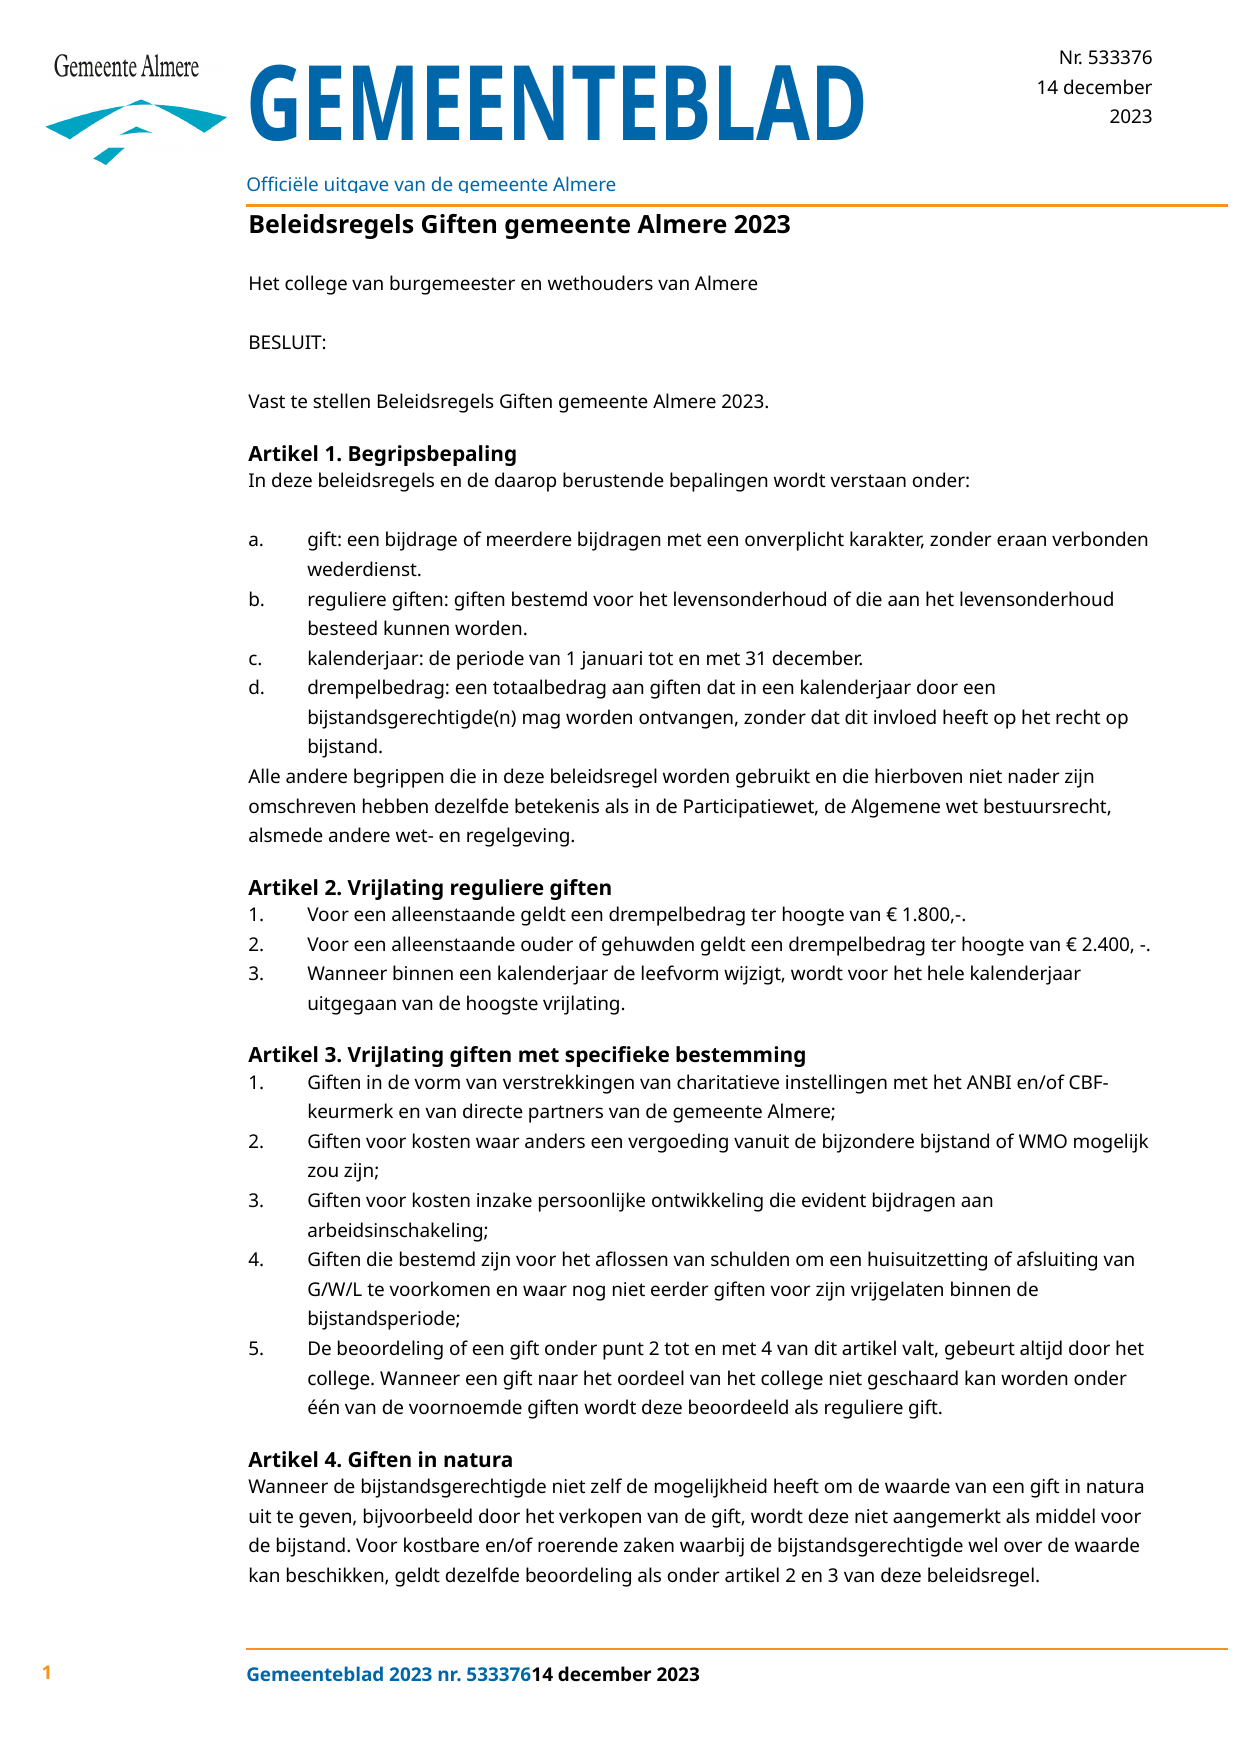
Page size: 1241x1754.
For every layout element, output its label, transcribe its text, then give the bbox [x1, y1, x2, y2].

text Artikel 1. Begripsbepaling [248, 439, 1152, 467]
text Alle andere begrippen die in deze beleidsregel worden gebruikt en die hierboven niet nader zijn omschreven hebben dezelfde betekenis als in de Participatiewet, de Algemene wet bestuursrecht, alsmede andere wet- en regelgeving. [248, 763, 1152, 848]
text BESLUIT: [248, 329, 1152, 355]
list Wanneer binnen een kalenderjaar de leefvorm wijzigt, wordt voor het hele kalenderjaar uitgegaan van de hoogste vrijlating. [248, 961, 1152, 1016]
text Het college van burgemeester en wethouders van Almere [248, 270, 1152, 296]
list De beoordeling of een gift onder punt 2 tot en met 4 van dit artikel valt, gebeurt altijd door het college. Wanneer een gift naar het oordeel van het college niet geschaard kan worden onder één van de voornoemde giften wordt deze beoordeeld als reguliere gift. [248, 1335, 1152, 1420]
picture [41, 47, 231, 172]
list Voor een alleenstaande geldt een drempelbedrag ter hoogte van € 1.800,-. [248, 901, 1152, 927]
list kalenderjaar: de periode van 1 januari tot en met 31 december. [248, 645, 1152, 671]
list gift: een bijdrage of meerdere bijdragen met een onverplicht karakter, zonder eraan verbonden wederdienst. [248, 527, 1152, 582]
text In deze beleidsregels en de daarop berustende bepalingen wordt verstaan onder: [248, 467, 1152, 493]
list Giften die bestemd zijn voor het aflossen van schulden om een huisuitzetting of afsluiting van G/W/L te voorkomen en waar nog niet eerder giften voor zijn vrijgelaten binnen de bijstandsperiode; [248, 1246, 1152, 1331]
list reguliere giften: giften bestemd voor het levensonderhoud of die aan het levensonderhoud besteed kunnen worden. [248, 586, 1152, 641]
list Giften voor kosten inzake persoonlijke ontwikkeling die evident bijdragen aan arbeidsinschakeling; [248, 1187, 1152, 1243]
text Artikel 2. Vrijlating reguliere giften [248, 873, 1152, 901]
text Artikel 3. Vrijlating giften met specifieke bestemming [248, 1041, 1152, 1069]
text Vast te stellen Beleidsregels Giften gemeente Almere 2023. [248, 389, 1152, 414]
text Wanneer de bijstandsgerechtigde niet zelf de mogelijkheid heeft om de waarde van een gift in natura uit te geven, bijvoorbeeld door het verkopen van de gift, wordt deze niet aangemerkt als middel voor de bijstand. Voor kostbare en/of roerende zaken waarbij de bijstandsgerechtigde wel over de waarde kan beschikken, geldt dezelfde beoordeling als onder artikel 2 en 3 van deze beleidsregel. [248, 1473, 1152, 1588]
text Beleidsregels Giften gemeente Almere 2023 [248, 207, 1152, 241]
list Giften in de vorm van verstrekkingen van charitatieve instellingen met het ANBI en/of CBF-keurmerk en van directe partners van de gemeente Almere; [248, 1069, 1152, 1124]
list Giften voor kosten waar anders een vergoeding vanuit de bijzondere bijstand of WMO mogelijk zou zijn; [248, 1128, 1152, 1183]
list Voor een alleenstaande ouder of gehuwden geldt een drempelbedrag ter hoogte van € 2.400, -. [248, 931, 1152, 957]
text Artikel 4. Giften in natura [248, 1445, 1152, 1473]
list drempelbedrag: een totaalbedrag aan giften dat in een kalenderjaar door een bijstandsgerechtigde(n) mag worden ontvangen, zonder dat dit invloed heeft op het recht op bijstand. [248, 674, 1152, 759]
